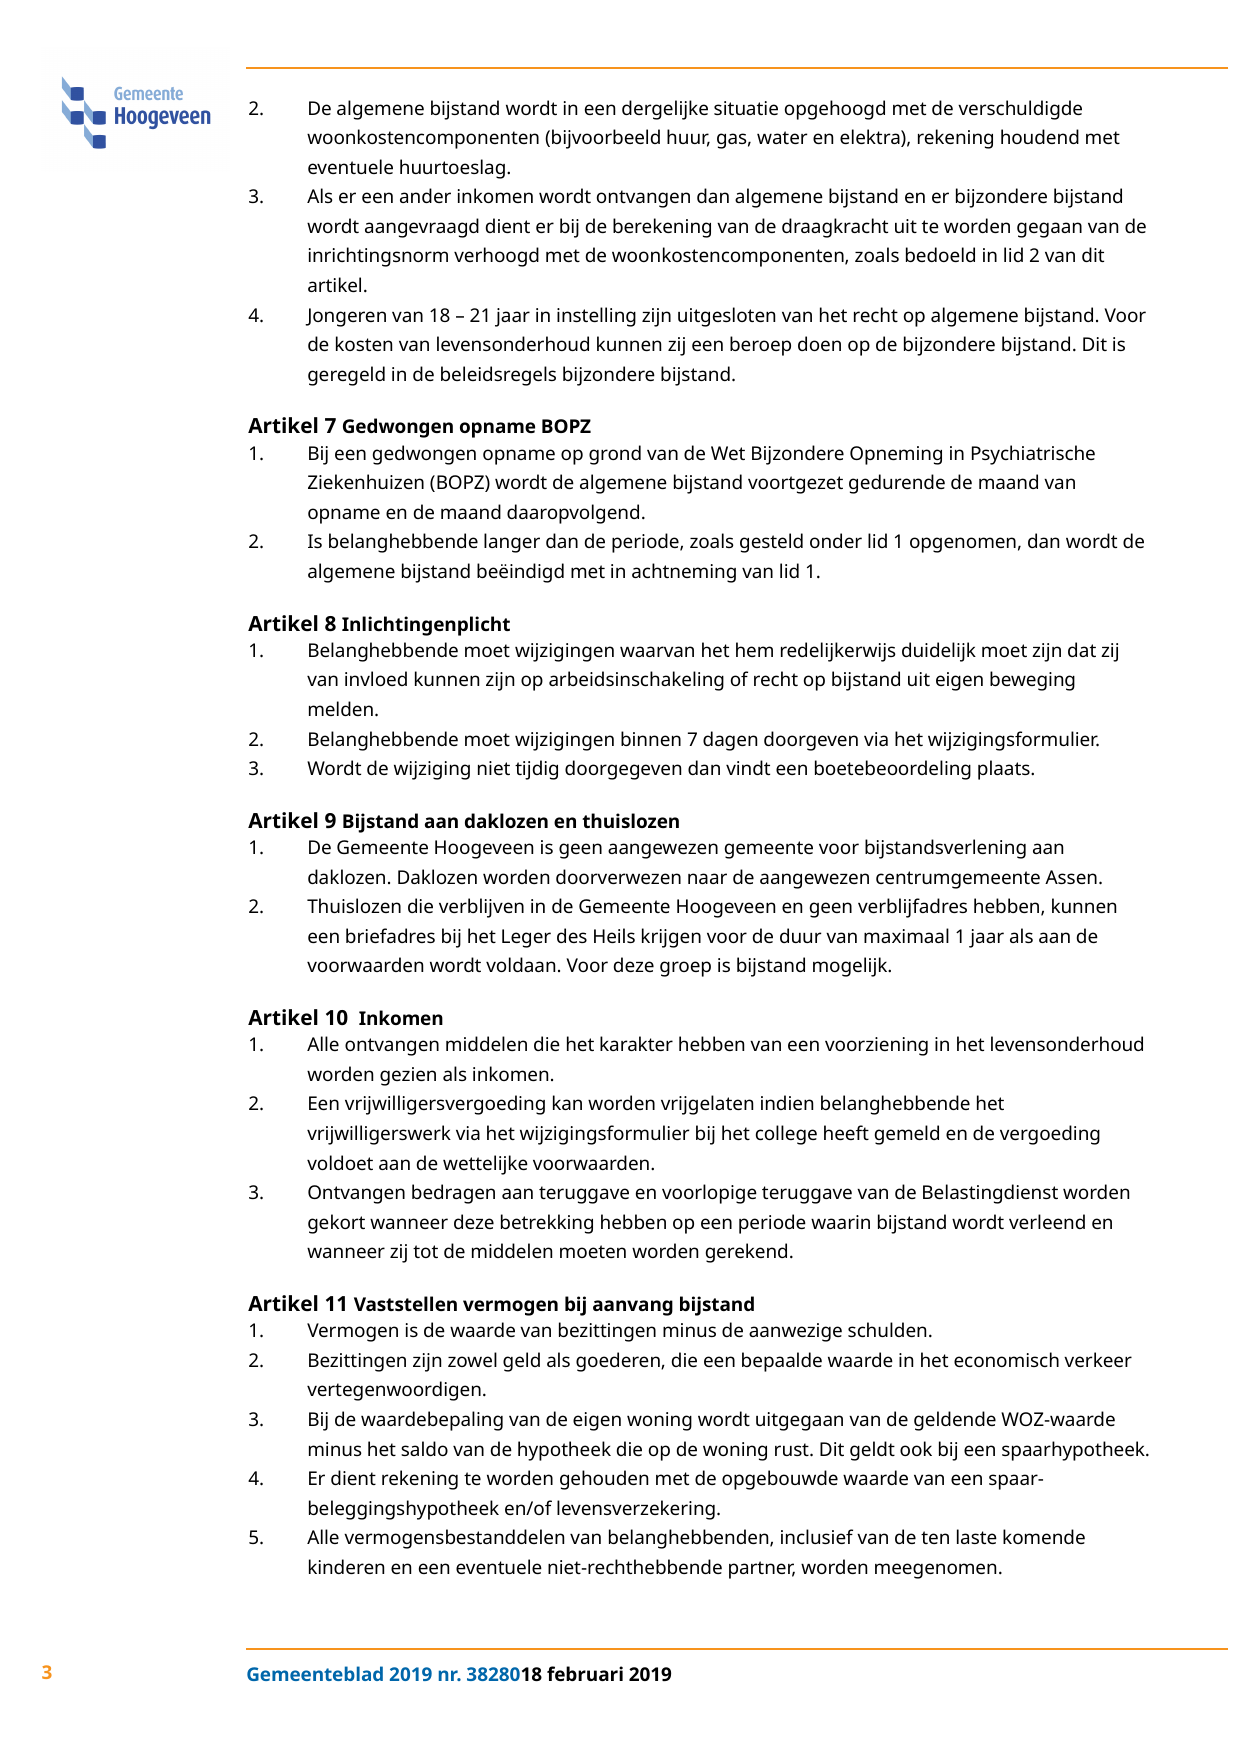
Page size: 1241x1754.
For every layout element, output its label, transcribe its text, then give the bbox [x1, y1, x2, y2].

list Een vrijwilligersvergoeding kan worden vrijgelaten indien belanghebbende het vrijwilligerswerk via het wijzigingsformulier bij het college heeft gemeld en de vergoeding voldoet aan de wettelijke voorwaarden. [248, 1091, 1152, 1176]
list Alle vermogensbestanddelen van belanghebbenden, inclusief van de ten laste komende kinderen en een eventuele niet-rechthebbende partner, worden meegenomen. [248, 1524, 1152, 1580]
list Wordt de wijziging niet tijdig doorgegeven dan vindt een boetebeoordeling plaats. [248, 755, 1152, 781]
list De Gemeente Hoogeveen is geen aangewezen gemeente voor bijstandsverlening aan daklozen. Daklozen worden doorverwezen naar de aangewezen centrumgemeente Assen. [248, 834, 1152, 889]
list Er dient rekening te worden gehouden met de opgebouwde waarde van een spaar- beleggingshypotheek en/of levensverzekering. [248, 1465, 1152, 1521]
list Bij de waardebepaling van de eigen woning wordt uitgegaan van de geldende WOZ-waarde minus het saldo van de hypotheek die op de woning rust. Dit geldt ook bij een spaarhypotheek. [248, 1406, 1152, 1461]
picture [41, 47, 231, 172]
list Ontvangen bedragen aan teruggave en voorlopige teruggave van de Belastingdienst worden gekort wanneer deze betrekking hebben op een periode waarin bijstand wordt verleend en wanneer zij tot de middelen moeten worden gerekend. [248, 1179, 1152, 1264]
text Artikel 7 Gedwongen opname BOPZ [248, 411, 1152, 440]
list Is belanghebbende langer dan de periode, zoals gesteld onder lid 1 opgenomen, dan wordt de algemene bijstand beëindigd met in achtneming van lid 1. [248, 529, 1152, 584]
text Artikel 10 Inkomen [248, 1003, 1152, 1031]
list Belanghebbende moet wijzigingen binnen 7 dagen doorgeven via het wijzigingsformulier. [248, 726, 1152, 752]
list Bezittingen zijn zowel geld als goederen, die een bepaalde waarde in het economisch verkeer vertegenwoordigen. [248, 1347, 1152, 1402]
text Artikel 9 Bijstand aan daklozen en thuislozen [248, 806, 1152, 834]
list De algemene bijstand wordt in een dergelijke situatie opgehoogd met de verschuldigde woonkostencomponenten (bijvoorbeeld huur, gas, water en elektra), rekening houdend met eventuele huurtoeslag. [248, 95, 1152, 180]
list Belanghebbende moet wijzigingen waarvan het hem redelijkerwijs duidelijk moet zijn dat zij van invloed kunnen zijn op arbeidsinschakeling of recht op bijstand uit eigen beweging melden. [248, 637, 1152, 722]
list Vermogen is de waarde van bezittingen minus de aanwezige schulden. [248, 1317, 1152, 1343]
list Thuislozen die verblijven in de Gemeente Hoogeveen en geen verblijfadres hebben, kunnen een briefadres bij het Leger des Heils krijgen voor de duur van maximaal 1 jaar als aan de voorwaarden wordt voldaan. Voor deze groep is bijstand mogelijk. [248, 893, 1152, 978]
list Als er een ander inkomen wordt ontvangen dan algemene bijstand en er bijzondere bijstand wordt aangevraagd dient er bij de berekening van de draagkracht uit te worden gegaan van de inrichtingsnorm verhoogd met de woonkostencomponenten, zoals bedoeld in lid 2 van dit artikel. [248, 183, 1152, 298]
list Bij een gedwongen opname op grond van de Wet Bijzondere Opneming in Psychiatrische Ziekenhuizen (BOPZ) wordt de algemene bijstand voortgezet gedurende de maand van opname en de maand daaropvolgend. [248, 440, 1152, 525]
list Alle ontvangen middelen die het karakter hebben van een voorziening in het levensonderhoud worden gezien als inkomen. [248, 1031, 1152, 1087]
text Artikel 8 Inlichtingenplicht [248, 609, 1152, 637]
text Artikel 11 Vaststellen vermogen bij aanvang bijstand [248, 1289, 1152, 1317]
list Jongeren van 18 – 21 jaar in instelling zijn uitgesloten van het recht op algemene bijstand. Voor de kosten van levensonderhoud kunnen zij een beroep doen op de bijzondere bijstand. Dit is geregeld in de beleidsregels bijzondere bijstand. [248, 302, 1152, 387]
